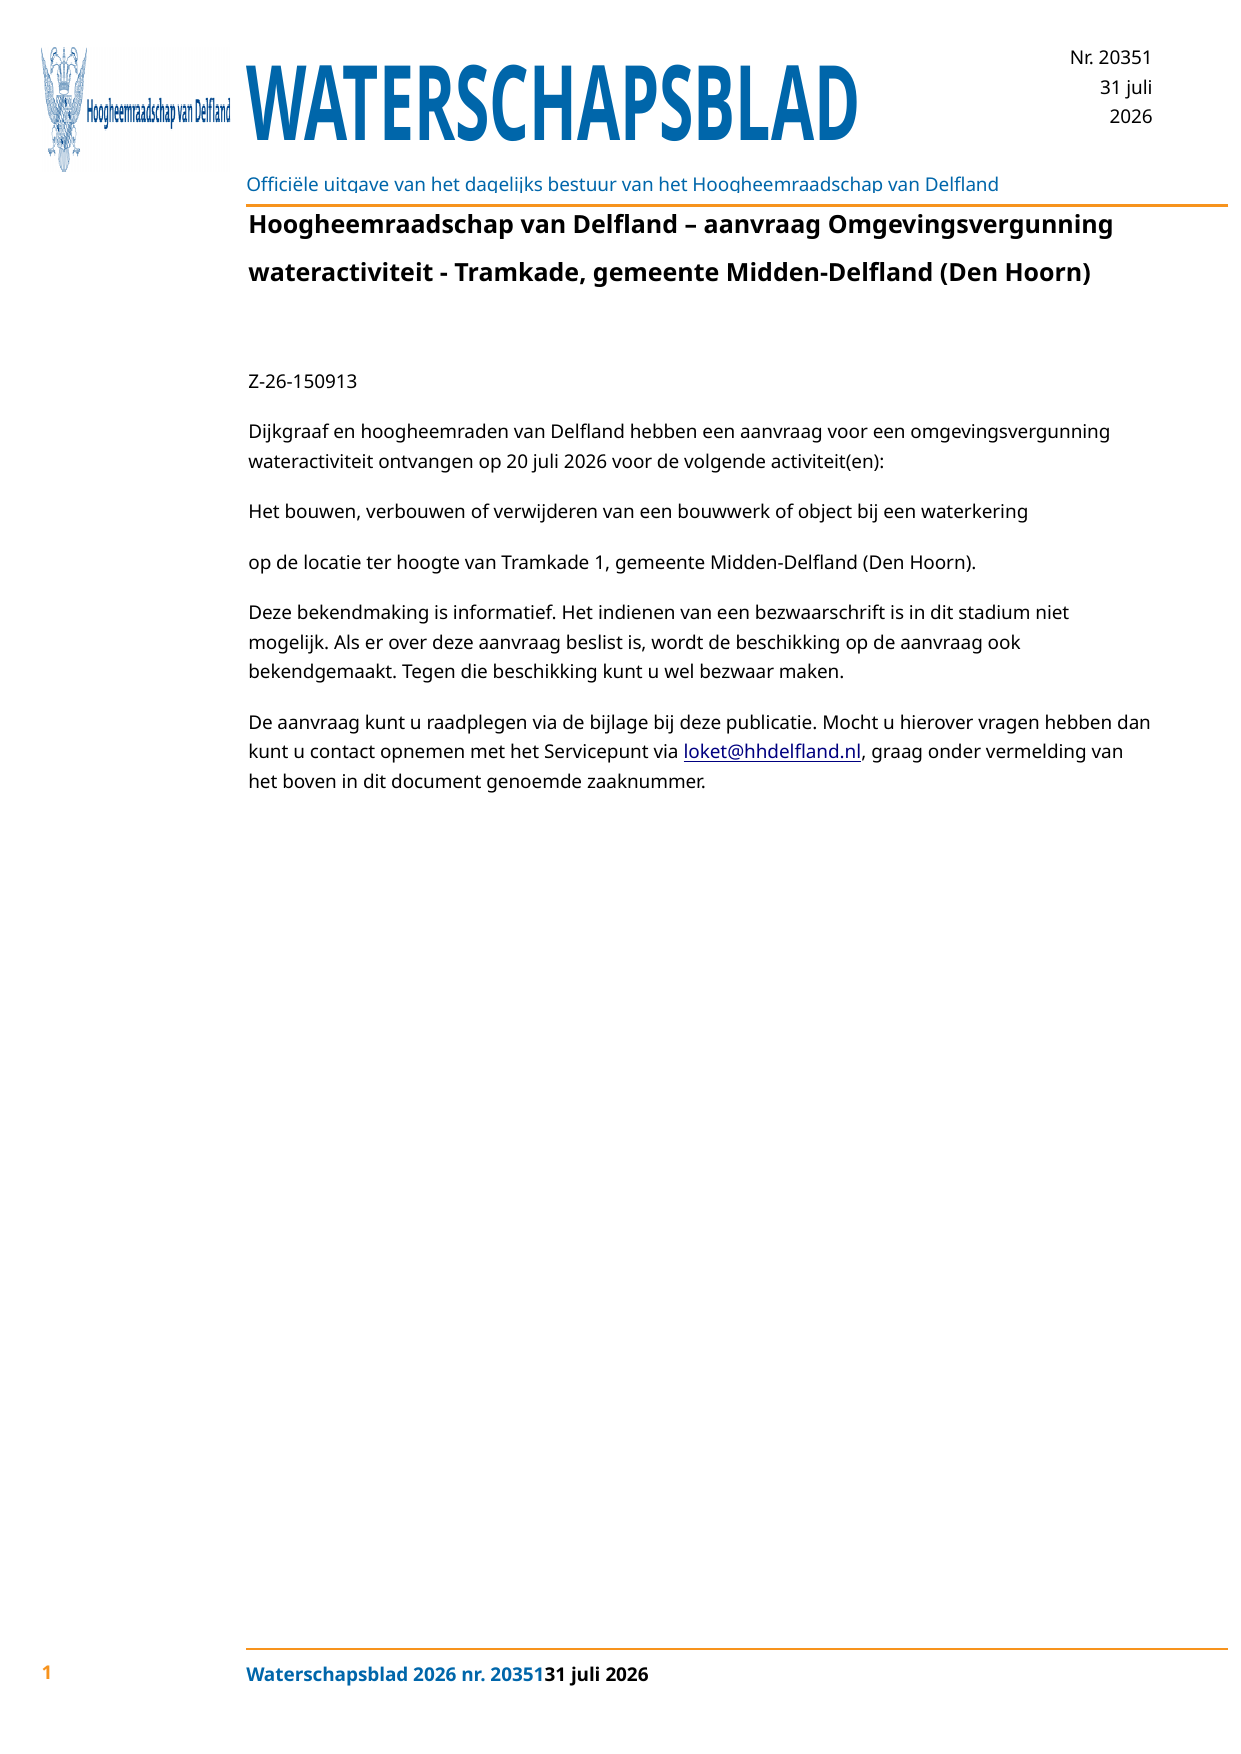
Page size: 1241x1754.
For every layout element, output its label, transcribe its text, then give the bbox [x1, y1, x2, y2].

text De aanvraag kunt u raadplegen via de bijlage bij deze publicatie. Mocht u hierover vragen hebben dan kunt u contact opnemen met het Servicepunt via loket@hhdelfland.nl, graag onder vermelding van het boven in dit document genoemde zaaknummer. [248, 709, 1152, 794]
text op de locatie ter hoogte van Tramkade 1, gemeente Midden-Delfland (Den Hoorn). [248, 549, 1152, 575]
picture [41, 47, 231, 172]
text Dijkgraaf en hoogheemraden van Delfland hebben een aanvraag voor een omgevingsvergunning wateractiviteit ontvangen op 20 juli 2026 voor de volgende activiteit(en): [248, 419, 1152, 474]
text Het bouwen, verbouwen of verwijderen van een bouwwerk of object bij een waterkering [248, 499, 1152, 524]
text Z-26-150913 [248, 368, 1152, 394]
text Hoogheemraadschap van Delfland – aanvraag Omgevingsvergunning wateractiviteit - Tramkade, gemeente Midden-Delfland (Den Hoorn) [248, 207, 1152, 288]
text Deze bekendmaking is informatief. Het indienen van een bezwaarschrift is in dit stadium niet mogelijk. Als er over deze aanvraag beslist is, wordt de beschikking op de aanvraag ook bekendgemaakt. Tegen die beschikking kunt u wel bezwaar maken. [248, 599, 1152, 684]
